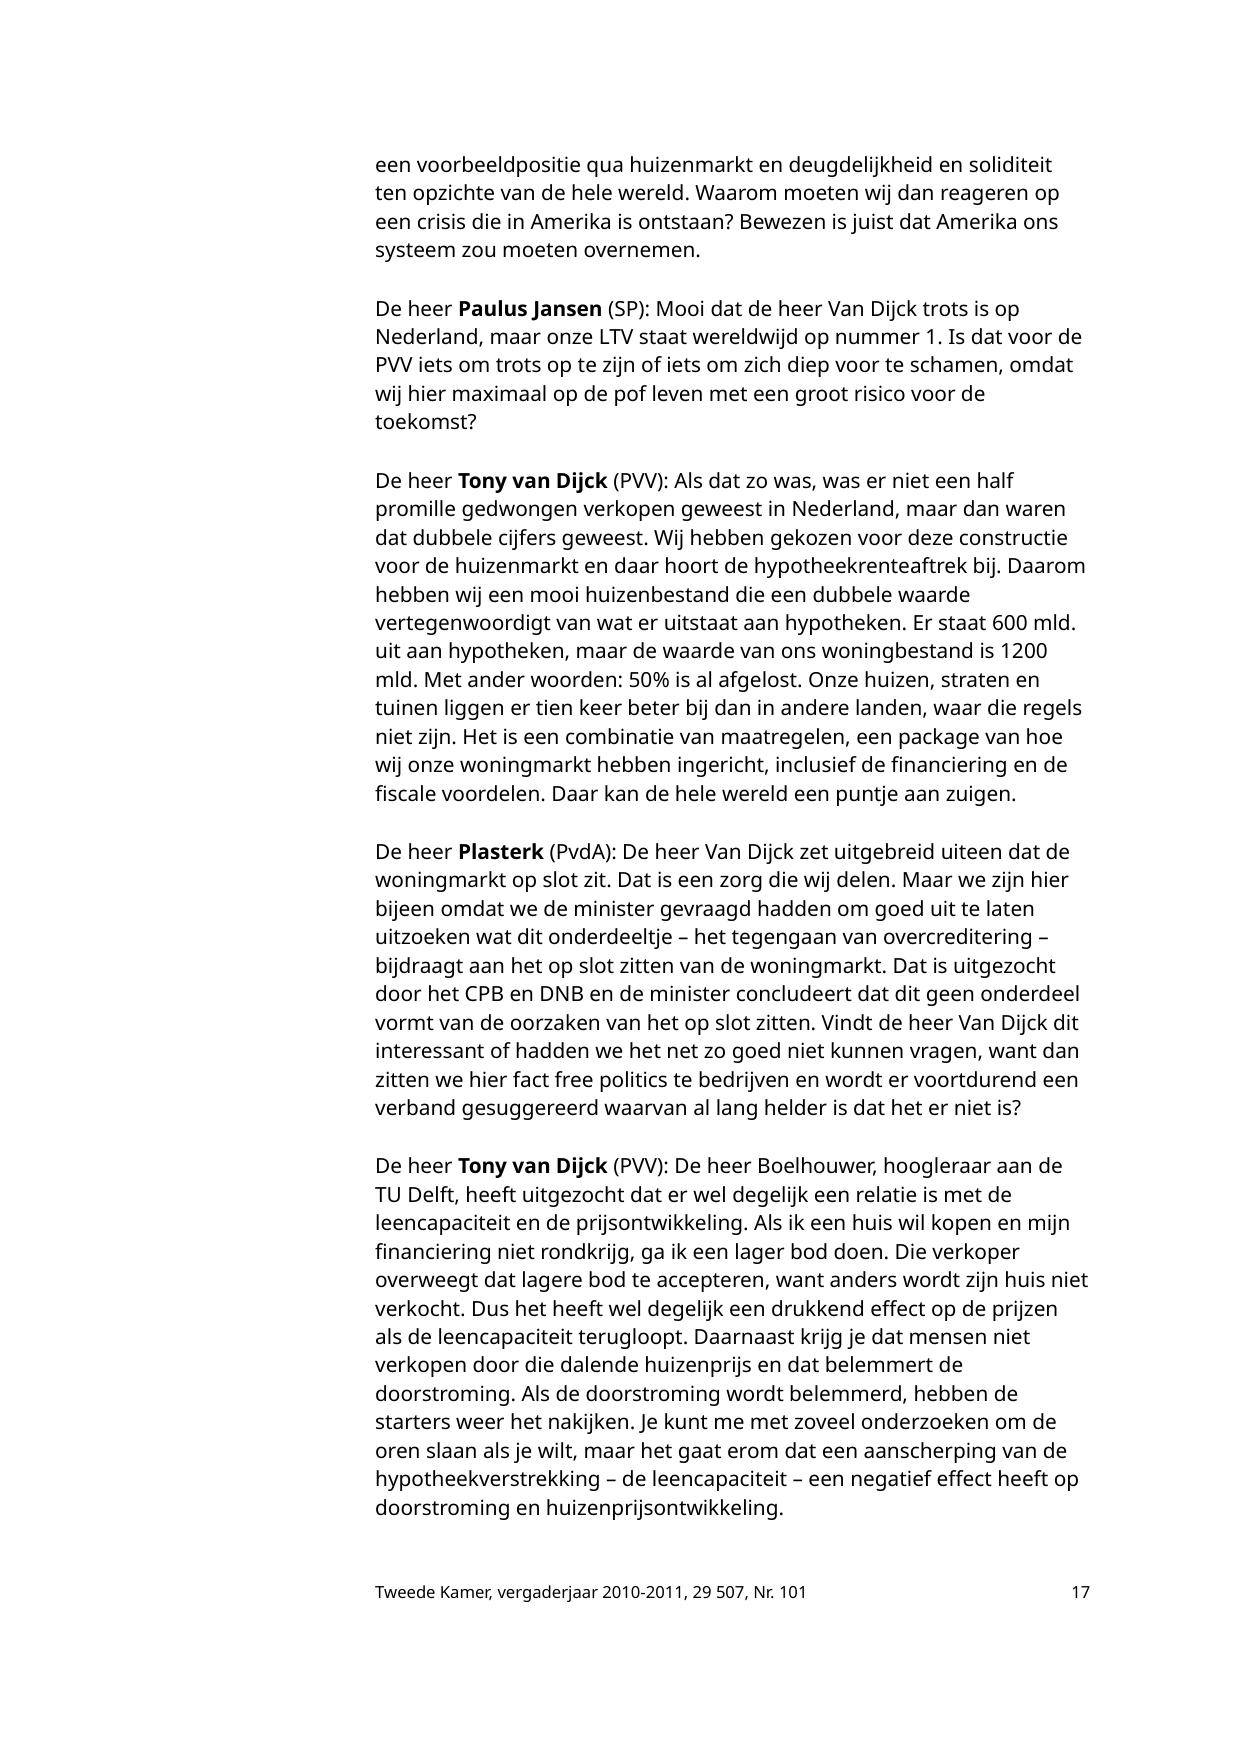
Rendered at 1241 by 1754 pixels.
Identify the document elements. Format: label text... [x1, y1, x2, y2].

text De heer Plasterk (PvdA): De heer Van Dijck zet uitgebreid uiteen dat de woningmarkt op slot zit. Dat is een zorg die wij delen. Maar we zijn hier bijeen omdat we de minister gevraagd hadden om goed uit te laten uitzoeken wat dit onderdeeltje – het tegengaan van overcreditering – bijdraagt aan het op slot zitten van de woningmarkt. Dat is uitgezocht door het CPB en DNB en de minister concludeert dat dit geen onderdeel vormt van de oorzaken van het op slot zitten. Vindt de heer Van Dijck dit interessant of hadden we het net zo goed niet kunnen vragen, want dan zitten we hier fact free politics te bedrijven en wordt er voortdurend een verband gesuggereerd waarvan al lang helder is dat het er niet is? [375, 837, 1090, 1122]
text De heer Tony van Dijck (PVV): Als dat zo was, was er niet een half promille gedwongen verkopen geweest in Nederland, maar dan waren dat dubbele cijfers geweest. Wij hebben gekozen voor deze constructie voor de huizenmarkt en daar hoort de hypotheekrenteaftrek bij. Daarom hebben wij een mooi huizenbestand die een dubbele waarde vertegenwoordigt van wat er uitstaat aan hypotheken. Er staat 600 mld. uit aan hypotheken, maar de waarde van ons woningbestand is 1200 mld. Met ander woorden: 50% is al afgelost. Onze huizen, straten en tuinen liggen er tien keer beter bij dan in andere landen, waar die regels niet zijn. Het is een combinatie van maatregelen, een package van hoe wij onze woningmarkt hebben ingericht, inclusief de financiering en de fiscale voordelen. Daar kan de hele wereld een puntje aan zuigen. [375, 466, 1090, 807]
text een voorbeeldpositie qua huizenmarkt en deugdelijkheid en soliditeit ten opzichte van de hele wereld. Waarom moeten wij dan reageren op een crisis die in Amerika is ontstaan? Bewezen is juist dat Amerika ons systeem zou moeten overnemen. [375, 150, 1090, 264]
text De heer Tony van Dijck (PVV): De heer Boelhouwer, hoogleraar aan de TU Delft, heeft uitgezocht dat er wel degelijk een relatie is met de leencapaciteit en de prijsontwikkeling. Als ik een huis wil kopen en mijn financiering niet rondkrijg, ga ik een lager bod doen. Die verkoper overweegt dat lagere bod te accepteren, want anders wordt zijn huis niet verkocht. Dus het heeft wel degelijk een drukkend effect op de prijzen als de leencapaciteit terugloopt. Daarnaast krijg je dat mensen niet verkopen door die dalende huizenprijs en dat belemmert de doorstroming. Als de doorstroming wordt belemmerd, hebben de starters weer het nakijken. Je kunt me met zoveel onderzoeken om de oren slaan als je wilt, maar het gaat erom dat een aanscherping van de hypotheekverstrekking – de leencapaciteit – een negatief effect heeft op doorstroming en huizenprijsontwikkeling. [375, 1152, 1090, 1521]
text De heer Paulus Jansen (SP): Mooi dat de heer Van Dijck trots is op Nederland, maar onze LTV staat wereldwijd op nummer 1. Is dat voor de PVV iets om trots op te zijn of iets om zich diep voor te schamen, omdat wij hier maximaal op de pof leven met een groot risico voor de toekomst? [375, 294, 1090, 436]
